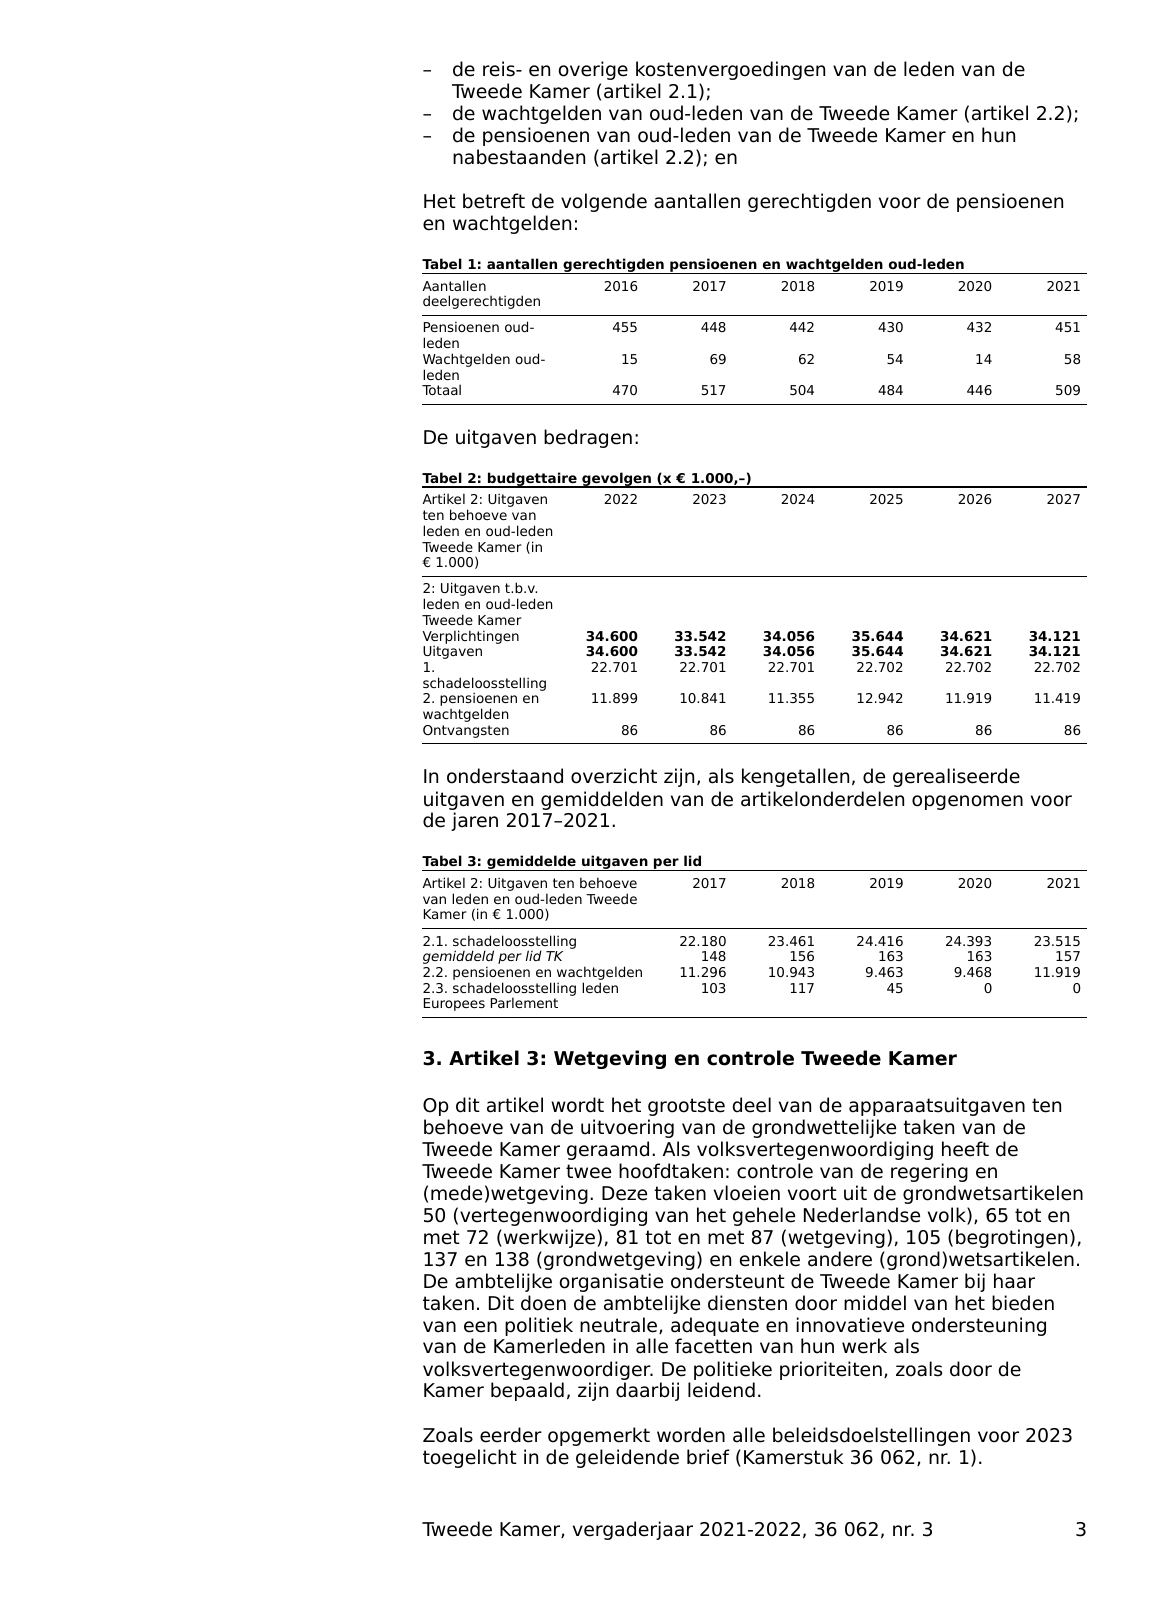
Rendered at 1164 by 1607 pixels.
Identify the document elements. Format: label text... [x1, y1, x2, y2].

table_cell 34.121 [998, 644, 1087, 660]
table_cell 45 [821, 981, 909, 1017]
table_cell 14 [910, 352, 998, 383]
table_cell 33.542 [644, 629, 732, 644]
table_cell 517 [644, 383, 732, 404]
table_header Tabel 1: aantallen gerechtigden pensioenen en wachtgelden oud-leden [422, 257, 1087, 273]
text De ambtelijke organisatie ondersteunt de Tweede Kamer bij haar taken. Dit doen de ambtelijke diensten door middel van het bieden van een politiek neutrale, adequate en innovatieve ondersteuning van de Kamerleden in alle facetten van hun werk als volksvertegenwoordiger. De politieke prioriteiten, zoals door de Kamer bepaald, zijn daarbij leidend. [422, 1271, 1087, 1402]
table_cell [910, 577, 998, 628]
table_cell 1. schadeloosstelling [422, 660, 555, 691]
table_cell 2: Uitgaven t.b.v. leden en oud-leden Tweede Kamer [422, 577, 555, 628]
table_cell 11.419 [998, 691, 1087, 723]
table_cell Artikel 2: Uitgaven ten behoeve van leden en oud-leden Tweede Kamer (in € 1.000) [422, 871, 644, 928]
table_cell 22.702 [910, 660, 998, 691]
table_cell [644, 577, 732, 628]
table_cell 470 [555, 383, 644, 404]
table_cell 2020 [910, 871, 998, 928]
table_cell 9.463 [821, 965, 909, 981]
table_cell 2019 [821, 871, 909, 928]
table_cell 448 [644, 316, 732, 352]
table_cell 34.600 [555, 644, 644, 660]
text – de wachtgelden van oud-leden van de Tweede Kamer (artikel 2.2); [422, 103, 1087, 125]
table_cell 24.416 [821, 929, 909, 949]
table_cell 11.899 [555, 691, 644, 723]
table_cell 432 [910, 316, 998, 352]
table_cell [555, 577, 644, 628]
text – de pensioenen van oud-leden van de Tweede Kamer en hun nabestaanden (artikel 2.2); en [422, 125, 1087, 169]
table_cell 22.701 [644, 660, 732, 691]
table_cell 2018 [732, 871, 821, 928]
table_cell 430 [821, 316, 909, 352]
table_cell 86 [732, 723, 821, 743]
table_cell 11.919 [910, 691, 998, 723]
table_cell Verplichtingen [422, 629, 555, 644]
table_cell 2019 [821, 274, 909, 314]
table_cell 148 [644, 949, 732, 965]
table_cell 103 [644, 981, 732, 1017]
table_cell 34.121 [998, 629, 1087, 644]
table_cell 86 [555, 723, 644, 743]
table_cell 163 [910, 949, 998, 965]
table_cell 2025 [821, 488, 909, 576]
table_cell 2.3. schadeloosstelling leden Europees Parlement [422, 981, 644, 1017]
table_cell 442 [732, 316, 821, 352]
table_cell 34.621 [910, 644, 998, 660]
table_cell Uitgaven [422, 644, 555, 660]
table_cell 22.702 [821, 660, 909, 691]
table_cell Ontvangsten [422, 723, 555, 743]
table_cell [732, 577, 821, 628]
table_cell 69 [644, 352, 732, 383]
table_cell 24.393 [910, 929, 998, 949]
table_cell 509 [998, 383, 1087, 404]
text Op dit artikel wordt het grootste deel van de apparaatsuitgaven ten behoeve van de uitvoering van de grondwettelijke taken van de Tweede Kamer geraamd. Als volksvertegenwoordiging heeft de Tweede Kamer twee hoofdtaken: controle van de regering en (mede)wetgeving. Deze taken vloeien voort uit de grondwetsartikelen 50 (vertegenwoordiging van het gehele Nederlandse volk), 65 tot en met 72 (werkwijze), 81 tot en met 87 (wetgeving), 105 (begrotingen), 137 en 138 (grondwetgeving) en enkele andere (grond)wetsartikelen. [422, 1095, 1087, 1271]
table_cell Pensioenen oud-leden [422, 316, 555, 352]
table_cell 2. pensioenen en wachtgelden [422, 691, 555, 723]
table_cell 157 [998, 949, 1087, 965]
table_cell 86 [644, 723, 732, 743]
table_cell 2023 [644, 488, 732, 576]
table_cell 0 [910, 981, 998, 1017]
table_cell 86 [910, 723, 998, 743]
table_cell 86 [998, 723, 1087, 743]
table_cell 2024 [732, 488, 821, 576]
table_cell 163 [821, 949, 909, 965]
table_cell 11.296 [644, 965, 732, 981]
text In onderstaand overzicht zijn, als kengetallen, de gerealiseerde uitgaven en gemiddelden van de artikelonderdelen opgenomen voor de jaren 2017–2021. [422, 766, 1087, 832]
table_cell 2018 [732, 274, 821, 314]
table_cell 446 [910, 383, 998, 404]
table_cell 22.701 [555, 660, 644, 691]
table_cell 58 [998, 352, 1087, 383]
table_cell Wachtgelden oud-leden [422, 352, 555, 383]
table_cell 22.180 [644, 929, 732, 949]
table_cell gemiddeld per lid TK [422, 949, 644, 965]
table_cell 2021 [998, 871, 1087, 928]
table_cell 9.468 [910, 965, 998, 981]
table_cell 23.515 [998, 929, 1087, 949]
table_cell 35.644 [821, 629, 909, 644]
table_cell 2026 [910, 488, 998, 576]
table_cell 33.542 [644, 644, 732, 660]
table_cell 34.056 [732, 644, 821, 660]
table_cell 2020 [910, 274, 998, 314]
table_cell 34.056 [732, 629, 821, 644]
table_cell 2017 [644, 871, 732, 928]
table_cell 0 [998, 981, 1087, 1017]
text Het betreft de volgende aantallen gerechtigden voor de pensioenen en wachtgelden: [422, 191, 1087, 235]
table_cell 34.621 [910, 629, 998, 644]
table_cell 15 [555, 352, 644, 383]
table_cell [998, 577, 1087, 628]
table_cell 12.942 [821, 691, 909, 723]
table_cell 2.2. pensioenen en wachtgelden [422, 965, 644, 981]
table_cell 11.355 [732, 691, 821, 723]
table_cell Aantallen deelgerechtigden [422, 274, 555, 314]
table_cell 156 [732, 949, 821, 965]
table_cell 34.600 [555, 629, 644, 644]
table_cell [821, 577, 909, 628]
table_cell 455 [555, 316, 644, 352]
table_cell 62 [732, 352, 821, 383]
table_cell 2022 [555, 488, 644, 576]
table_cell 2021 [998, 274, 1087, 314]
table_cell 54 [821, 352, 909, 383]
subtitle 3. Artikel 3: Wetgeving en controle Tweede Kamer [422, 1048, 1087, 1070]
table_cell 10.943 [732, 965, 821, 981]
text – de reis- en overige kostenvergoedingen van de leden van de Tweede Kamer (artikel 2.1); [422, 59, 1087, 103]
table_cell 504 [732, 383, 821, 404]
table_cell Artikel 2: Uitgaven ten behoeve van leden en oud-leden Tweede Kamer (in € 1.000) [422, 488, 555, 576]
table_cell 117 [732, 981, 821, 1017]
table_cell 22.701 [732, 660, 821, 691]
table_cell 11.919 [998, 965, 1087, 981]
table_header Tabel 2: budgettaire gevolgen (x € 1.000,–) [422, 471, 1087, 486]
table_cell 86 [821, 723, 909, 743]
table_cell 484 [821, 383, 909, 404]
table_cell 23.461 [732, 929, 821, 949]
text Zoals eerder opgemerkt worden alle beleidsdoelstellingen voor 2023 toegelicht in de geleidende brief (Kamerstuk 36 062, nr. 1). [422, 1424, 1087, 1468]
table_cell 35.644 [821, 644, 909, 660]
text De uitgaven bedragen: [422, 427, 1087, 449]
table_cell 22.702 [998, 660, 1087, 691]
table_cell 2017 [644, 274, 732, 314]
table_cell 451 [998, 316, 1087, 352]
table_cell 2016 [555, 274, 644, 314]
table_cell 10.841 [644, 691, 732, 723]
table_cell 2027 [998, 488, 1087, 576]
table_header Tabel 3: gemiddelde uitgaven per lid [422, 854, 1087, 870]
table_cell 2.1. schadeloosstelling [422, 929, 644, 949]
table_cell Totaal [422, 383, 555, 404]
